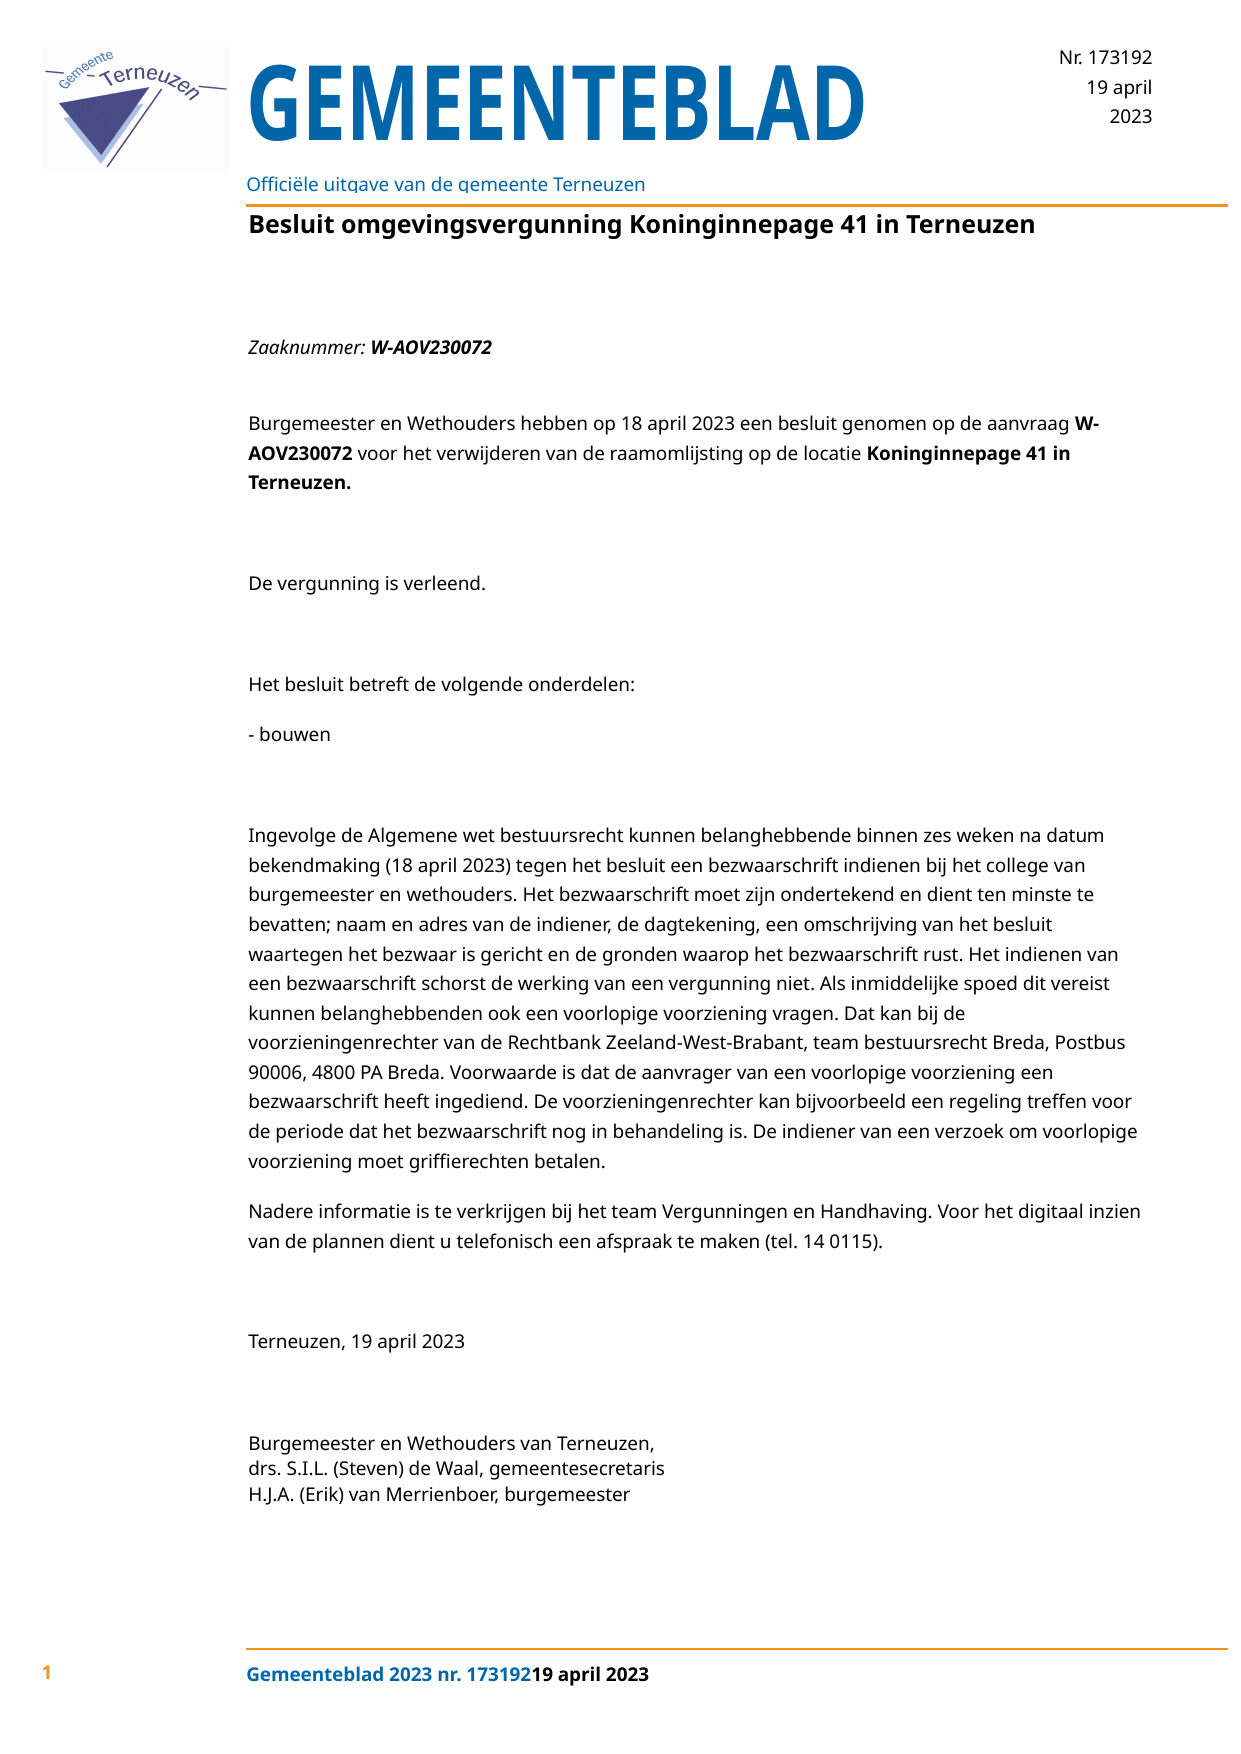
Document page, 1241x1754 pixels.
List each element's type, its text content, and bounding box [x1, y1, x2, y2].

text Ingevolge de Algemene wet bestuursrecht kunnen belanghebbende binnen zes weken na datum bekendmaking (18 april 2023) tegen het besluit een bezwaarschrift indienen bij het college van burgemeester en wethouders. Het bezwaarschrift moet zijn ondertekend en dient ten minste te bevatten; naam en adres van de indiener, de dagtekening, een omschrijving van het besluit waartegen het bezwaar is gericht en de gronden waarop het bezwaarschrift rust. Het indienen van een bezwaarschrift schorst de werking van een vergunning niet. Als inmiddelijke spoed dit vereist kunnen belanghebbenden ook een voorlopige voorziening vragen. Dat kan bij de voorzieningenrechter van de Rechtbank Zeeland-West-Brabant, team bestuursrecht Breda, Postbus 90006, 4800 PA Breda. Voorwaarde is dat de aanvrager van een voorlopige voorziening een bezwaarschrift heeft ingediend. De voorzieningenrechter kan bijvoorbeeld een regeling treffen voor de periode dat het bezwaarschrift nog in behandeling is. De indiener van een verzoek om voorlopige voorziening moet griffierechten betalen. [248, 822, 1152, 1174]
table_cell H.J.A. (Erik) van Merrienboer, burgemeester [248, 1481, 1152, 1507]
text De vergunning is verleend. [248, 570, 1152, 596]
table_cell [714, 1455, 1152, 1481]
table_header Burgemeester en Wethouders van Terneuzen, [248, 1430, 1152, 1455]
text Terneuzen, 19 april 2023 [248, 1329, 1152, 1354]
text Nadere informatie is te verkrijgen bij het team Vergunningen en Handhaving. Voor het digitaal inzien van de plannen dient u telefonisch een afspraak te maken (tel. 14 0115). [248, 1198, 1152, 1254]
table_cell [714, 1507, 1152, 1533]
table_cell drs. S.I.L. (Steven) de Waal, gemeentesecretaris [248, 1455, 714, 1481]
text - bouwen [248, 722, 1152, 747]
table_cell [248, 1507, 714, 1533]
picture [41, 47, 231, 172]
text Het besluit betreft de volgende onderdelen: [248, 671, 1152, 697]
text Besluit omgevingsvergunning Koninginnepage 41 in Terneuzen [248, 207, 1152, 241]
text Zaaknummer: W-AOV230072 [248, 334, 1152, 360]
text Burgemeester en Wethouders hebben op 18 april 2023 een besluit genomen op de aanvraag W-AOV230072 voor het verwijderen van de raamomlijsting op de locatie Koninginnepage 41 in Terneuzen. [248, 410, 1152, 495]
